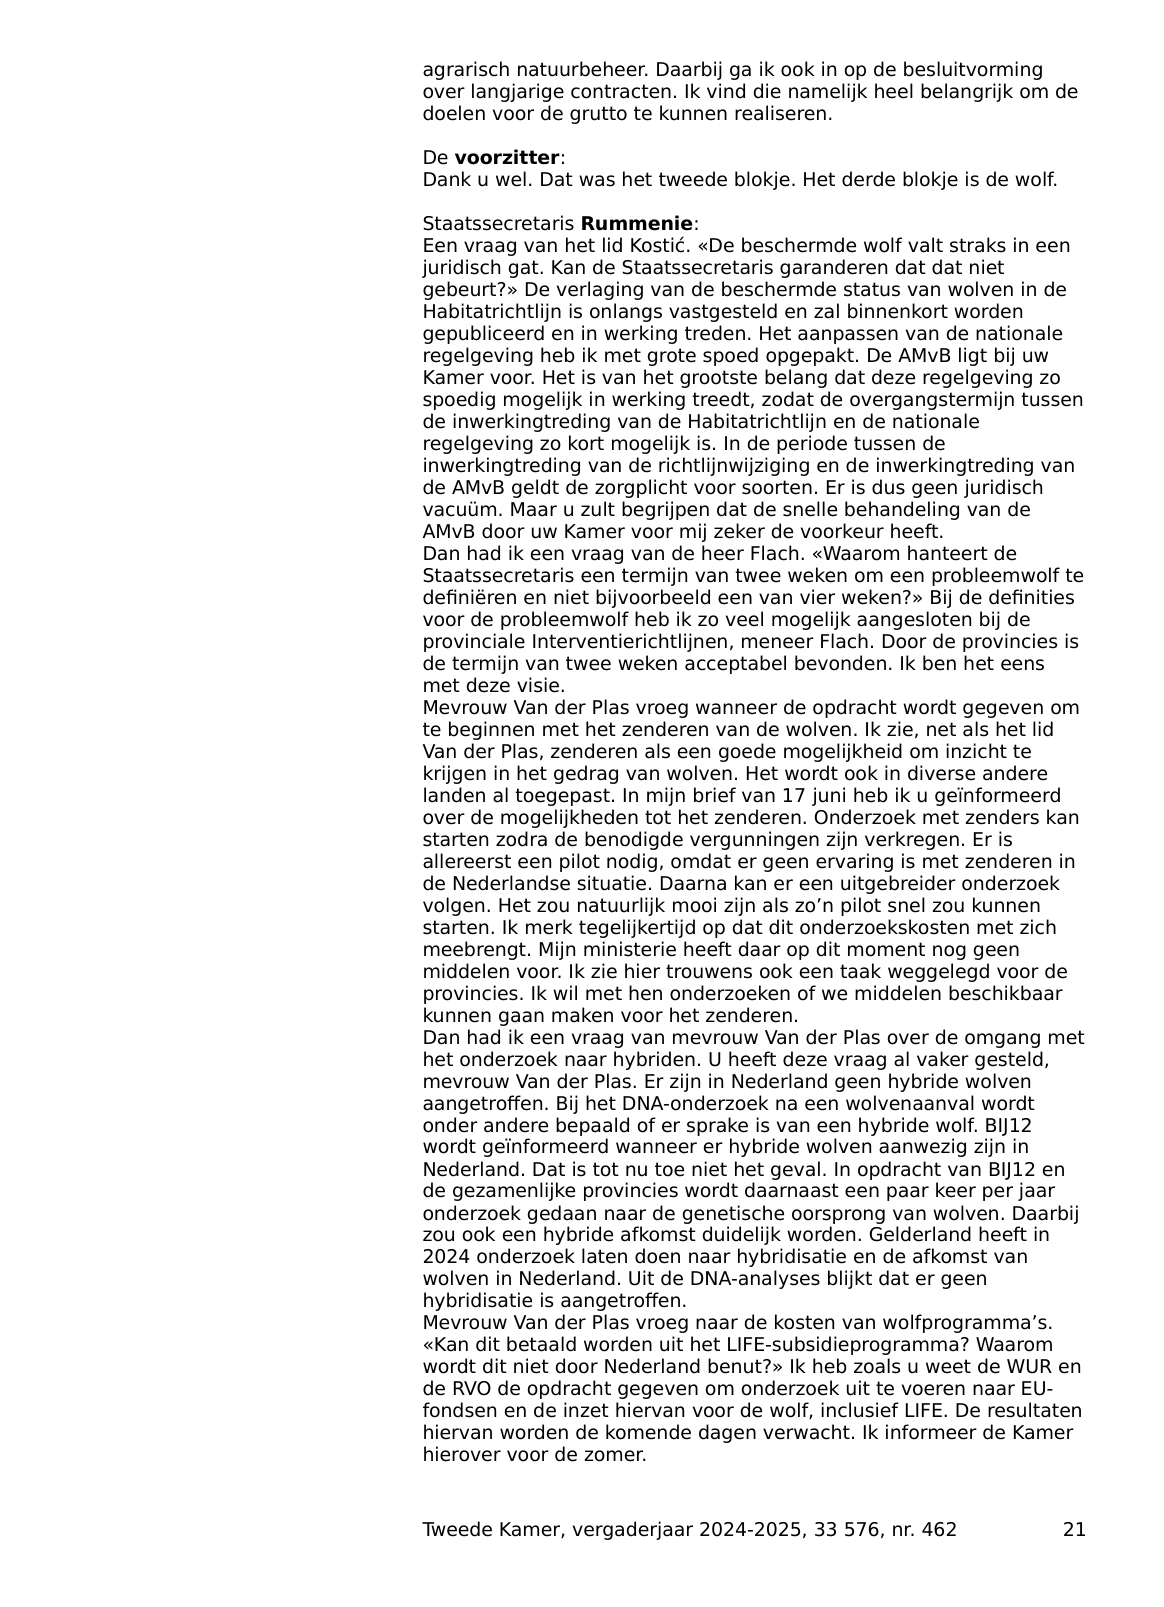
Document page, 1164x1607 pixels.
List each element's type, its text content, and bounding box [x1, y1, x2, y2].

text Dank u wel. Dat was het tweede blokje. Het derde blokje is de wolf. [422, 169, 1087, 191]
text agrarisch natuurbeheer. Daarbij ga ik ook in op de besluitvorming over langjarige contracten. Ik vind die namelijk heel belangrijk om de doelen voor de grutto te kunnen realiseren. [422, 59, 1087, 125]
text Mevrouw Van der Plas vroeg wanneer de opdracht wordt gegeven om te beginnen met het zenderen van de wolven. Ik zie, net als het lid Van der Plas, zenderen als een goede mogelijkheid om inzicht te krijgen in het gedrag van wolven. Het wordt ook in diverse andere landen al toegepast. In mijn brief van 17 juni heb ik u geïnformeerd over de mogelijkheden tot het zenderen. Onderzoek met zenders kan starten zodra de benodigde vergunningen zijn verkregen. Er is allereerst een pilot nodig, omdat er geen ervaring is met zenderen in de Nederlandse situatie. Daarna kan er een uitgebreider onderzoek volgen. Het zou natuurlijk mooi zijn als zo’n pilot snel zou kunnen starten. Ik merk tegelijkertijd op dat dit onderzoekskosten met zich meebrengt. Mijn ministerie heeft daar op dit moment nog geen middelen voor. Ik zie hier trouwens ook een taak weggelegd voor de provincies. Ik wil met hen onderzoeken of we middelen beschikbaar kunnen gaan maken voor het zenderen. [422, 697, 1087, 1027]
text Dan had ik een vraag van mevrouw Van der Plas over de omgang met het onderzoek naar hybriden. U heeft deze vraag al vaker gesteld, mevrouw Van der Plas. Er zijn in Nederland geen hybride wolven aangetroffen. Bij het DNA-onderzoek na een wolvenaanval wordt onder andere bepaald of er sprake is van een hybride wolf. BIJ12 wordt geïnformeerd wanneer er hybride wolven aanwezig zijn in Nederland. Dat is tot nu toe niet het geval. In opdracht van BIJ12 en de gezamenlijke provincies wordt daarnaast een paar keer per jaar onderzoek gedaan naar de genetische oorsprong van wolven. Daarbij zou ook een hybride afkomst duidelijk worden. Gelderland heeft in 2024 onderzoek laten doen naar hybridisatie en de afkomst van wolven in Nederland. Uit de DNA-analyses blijkt dat er geen hybridisatie is aangetroffen. [422, 1027, 1087, 1312]
text Dan had ik een vraag van de heer Flach. «Waarom hanteert de Staatssecretaris een termijn van twee weken om een probleemwolf te definiëren en niet bijvoorbeeld een van vier weken?» Bij de definities voor de probleemwolf heb ik zo veel mogelijk aangesloten bij de provinciale Interventierichtlijnen, meneer Flach. Door de provincies is de termijn van twee weken acceptabel bevonden. Ik ben het eens met deze visie. [422, 543, 1087, 697]
text Een vraag van het lid Kostić. «De beschermde wolf valt straks in een juridisch gat. Kan de Staatssecretaris garanderen dat dat niet gebeurt?» De verlaging van de beschermde status van wolven in de Habitatrichtlijn is onlangs vastgesteld en zal binnenkort worden gepubliceerd en in werking treden. Het aanpassen van de nationale regelgeving heb ik met grote spoed opgepakt. De AMvB ligt bij uw Kamer voor. Het is van het grootste belang dat deze regelgeving zo spoedig mogelijk in werking treedt, zodat de overgangstermijn tussen de inwerkingtreding van de Habitatrichtlijn en de nationale regelgeving zo kort mogelijk is. In de periode tussen de inwerkingtreding van de richtlijnwijziging en de inwerkingtreding van de AMvB geldt de zorgplicht voor soorten. Er is dus geen juridisch vacuüm. Maar u zult begrijpen dat de snelle behandeling van de AMvB door uw Kamer voor mij zeker de voorkeur heeft. [422, 235, 1087, 543]
text De voorzitter: [422, 147, 1087, 169]
text Staatssecretaris Rummenie: [422, 213, 1087, 235]
text Mevrouw Van der Plas vroeg naar de kosten van wolfprogramma’s. «Kan dit betaald worden uit het LIFE-subsidieprogramma? Waarom wordt dit niet door Nederland benut?» Ik heb zoals u weet de WUR en de RVO de opdracht gegeven om onderzoek uit te voeren naar EU-fondsen en de inzet hiervan voor de wolf, inclusief LIFE. De resultaten hiervan worden de komende dagen verwacht. Ik informeer de Kamer hierover voor de zomer. [422, 1312, 1087, 1466]
